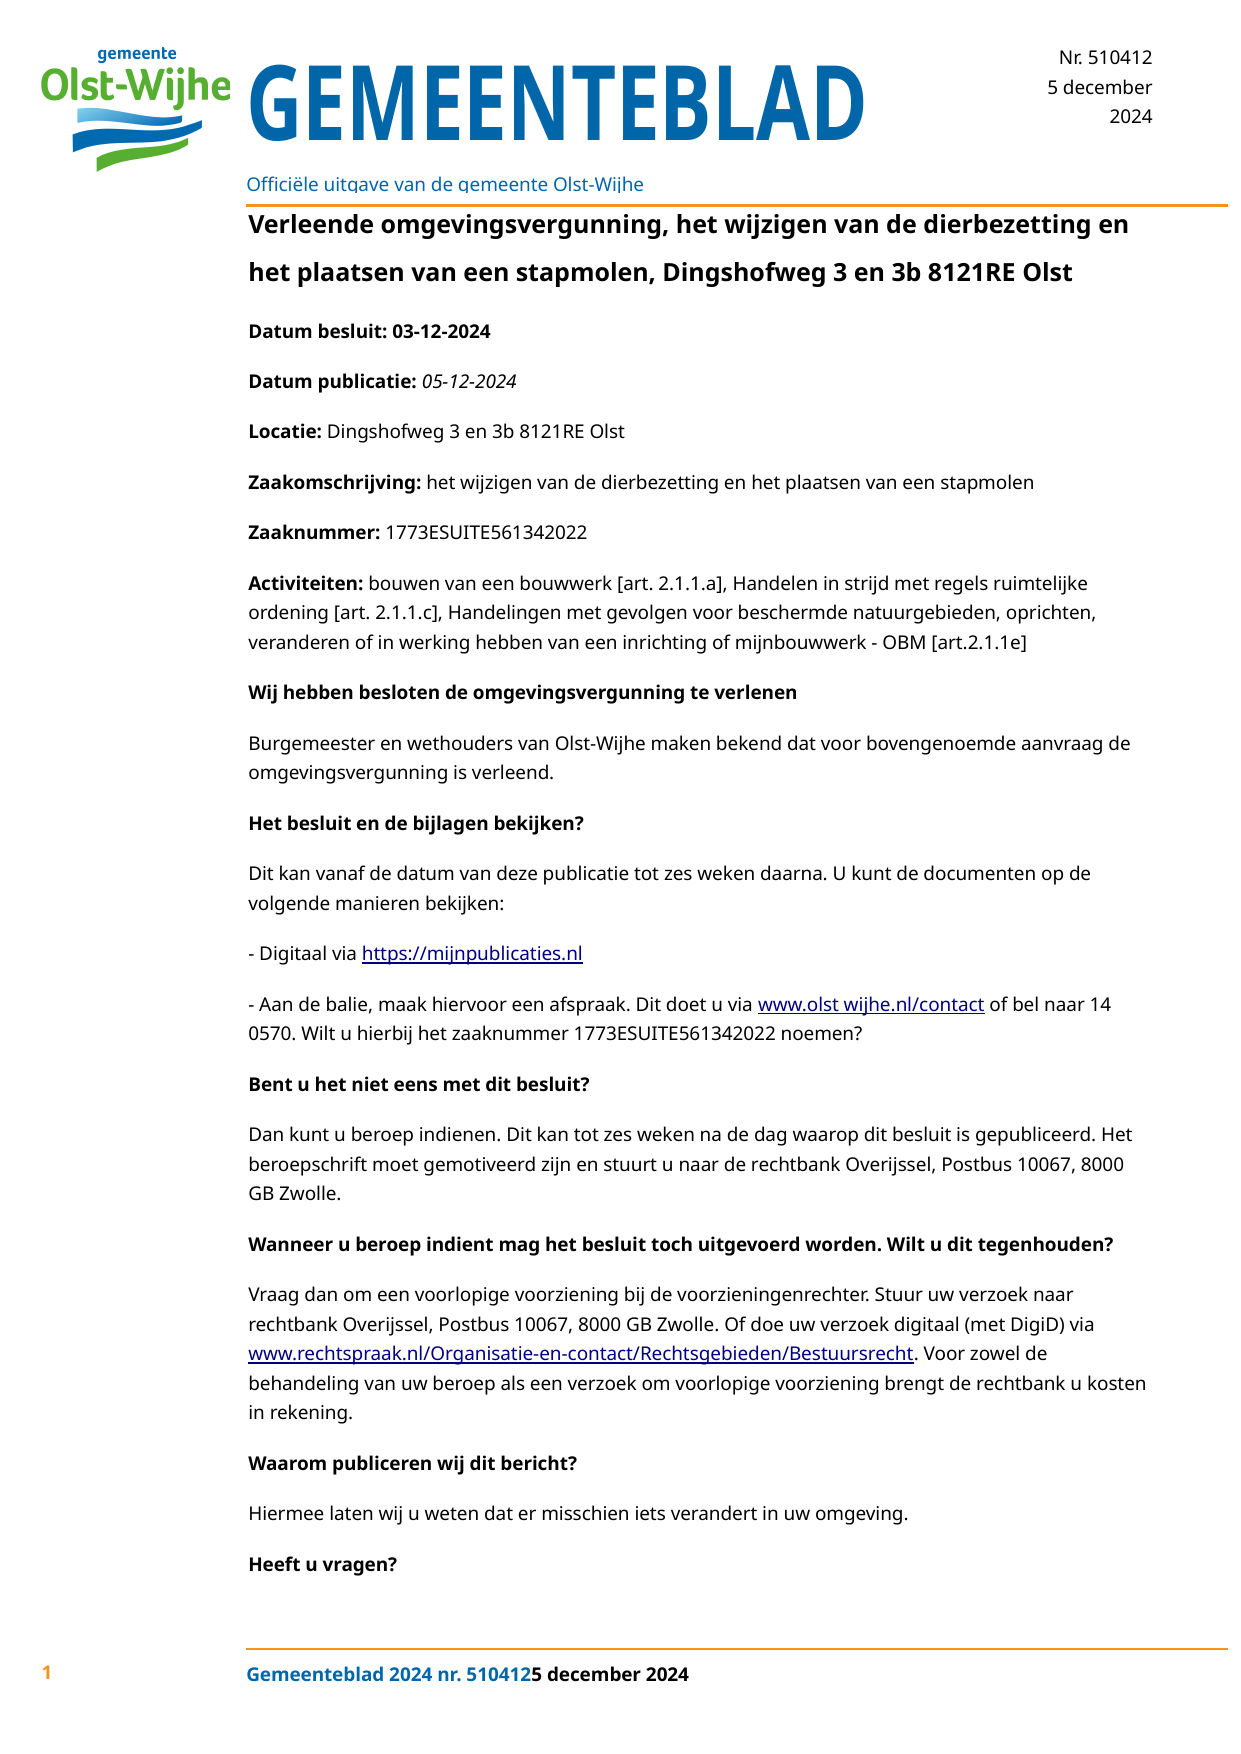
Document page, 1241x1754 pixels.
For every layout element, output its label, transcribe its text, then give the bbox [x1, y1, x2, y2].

text Burgemeester en wethouders van Olst-Wijhe maken bekend dat voor bovengenoemde aanvraag de omgevingsvergunning is verleend. [248, 730, 1152, 785]
text Vraag dan om een voorlopige voorziening bij de voorzieningenrechter. Stuur uw verzoek naar rechtbank Overijssel, Postbus 10067, 8000 GB Zwolle. Of doe uw verzoek digitaal (met DigiD) via www.rechtspraak.nl/Organisatie-en-contact/Rechtsgebieden/Bestuursrecht. Voor zowel de behandeling van uw beroep als een verzoek om voorlopige voorziening brengt de rechtbank u kosten in rekening. [248, 1281, 1152, 1425]
text Dan kunt u beroep indienen. Dit kan tot zes weken na de dag waarop dit besluit is gepubliceerd. Het beroepschrift moet gemotiveerd zijn en stuurt u naar de rechtbank Overijssel, Postbus 10067, 8000 GB Zwolle. [248, 1121, 1152, 1206]
picture [41, 47, 231, 172]
text Locatie: Dingshofweg 3 en 3b 8121RE Olst [248, 419, 1152, 444]
text Verleende omgevingsvergunning, het wijzigen van de dierbezetting en het plaatsen van een stapmolen, Dingshofweg 3 en 3b 8121RE Olst [248, 207, 1152, 288]
text Zaakomschrijving: het wijzigen van de dierbezetting en het plaatsen van een stapmolen [248, 469, 1152, 495]
text Het besluit en de bijlagen bekijken? [248, 810, 1152, 836]
text Wij hebben besloten de omgevingsvergunning te verlenen [248, 679, 1152, 705]
text Hiermee laten wij u weten dat er misschien iets verandert in uw omgeving. [248, 1500, 1152, 1526]
text - Digitaal via https://mijnpublicaties.nl [248, 940, 1152, 966]
text Dit kan vanaf de datum van deze publicatie tot zes weken daarna. U kunt de documenten op de volgende manieren bekijken: [248, 860, 1152, 916]
text Datum besluit: 03-12-2024 [248, 318, 1152, 344]
text Bent u het niet eens met dit besluit? [248, 1071, 1152, 1097]
text Datum publicatie: 05-12-2024 [248, 368, 1152, 394]
text Activiteiten: bouwen van een bouwwerk [art. 2.1.1.a], Handelen in strijd met regels ruimtelijke ordening [art. 2.1.1.c], Handelingen met gevolgen voor beschermde natuurgebieden, oprichten, veranderen of in werking hebben van een inrichting of mijnbouwwerk - OBM [art.2.1.1e] [248, 570, 1152, 655]
text - Aan de balie, maak hiervoor een afspraak. Dit doet u via www.olst wijhe.nl/contact of bel naar 14 0570. Wilt u hierbij het zaaknummer 1773ESUITE561342022 noemen? [248, 991, 1152, 1046]
text Heeft u vragen? [248, 1551, 1152, 1577]
text Waarom publiceren wij dit bericht? [248, 1450, 1152, 1476]
text Wanneer u beroep indient mag het besluit toch uitgevoerd worden. Wilt u dit tegenhouden? [248, 1231, 1152, 1257]
text Zaaknummer: 1773ESUITE561342022 [248, 519, 1152, 545]
